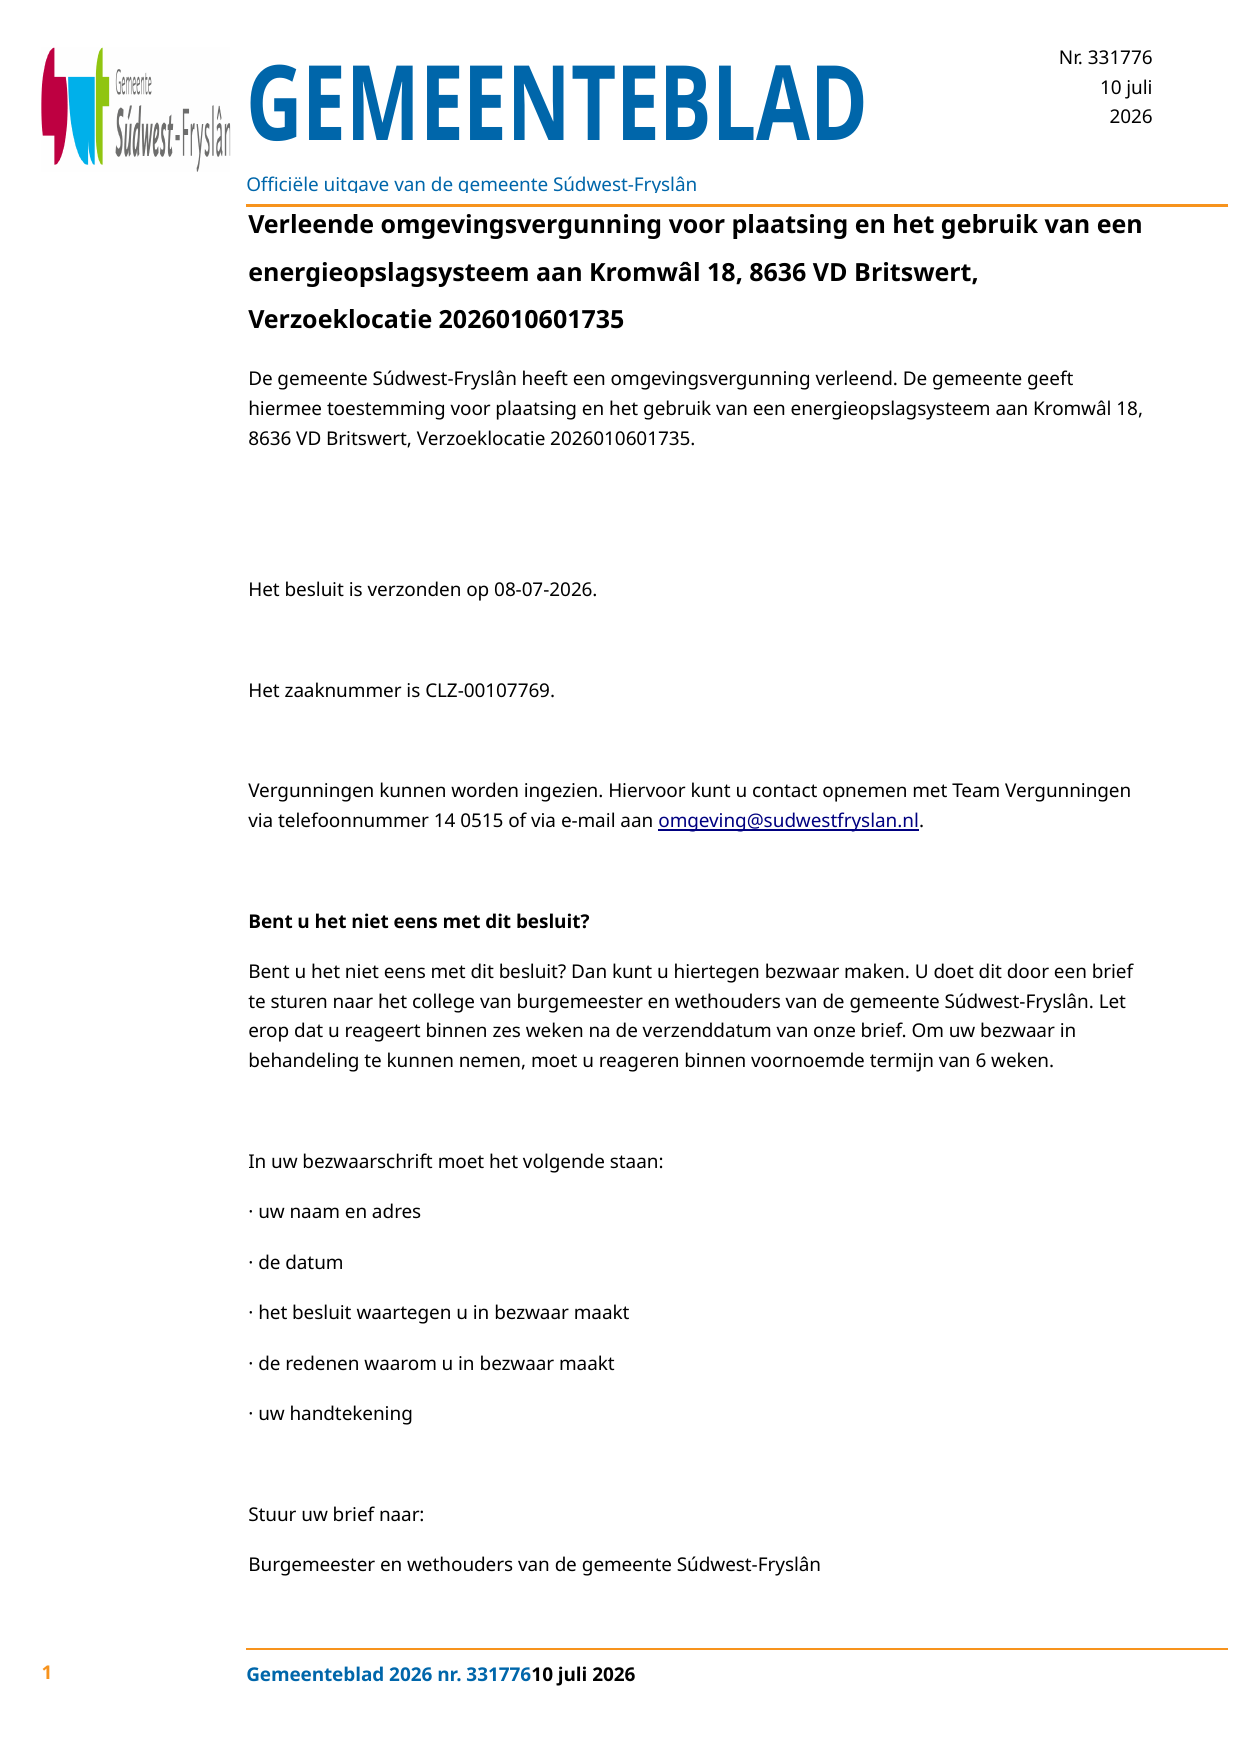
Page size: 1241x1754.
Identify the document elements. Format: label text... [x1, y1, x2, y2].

text · uw handtekening [248, 1400, 1152, 1426]
text · de redenen waarom u in bezwaar maakt [248, 1350, 1152, 1375]
text Stuur uw brief naar: [248, 1501, 1152, 1527]
text · de datum [248, 1249, 1152, 1274]
text Bent u het niet eens met dit besluit? Dan kunt u hiertegen bezwaar maken. U doet dit door een brief te sturen naar het college van burgemeester en wethouders van de gemeente Súdwest-Fryslân. Let erop dat u reageert binnen zes weken na de verzenddatum van onze brief. Om uw bezwaar in behandeling te kunnen nemen, moet u reageren binnen voornoemde termijn van 6 weken. [248, 958, 1152, 1073]
text Het zaaknummer is CLZ-00107769. [248, 677, 1152, 702]
text Burgemeester en wethouders van de gemeente Súdwest-Fryslân [248, 1551, 1152, 1577]
text Bent u het niet eens met dit besluit? [248, 908, 1152, 934]
text Vergunningen kunnen worden ingezien. Hiervoor kunt u contact opnemen met Team Vergunningen via telefoonnummer 14 0515 of via e-mail aan omgeving@sudwestfryslan.nl. [248, 778, 1152, 833]
text · het besluit waartegen u in bezwaar maakt [248, 1299, 1152, 1325]
text Verleende omgevingsvergunning voor plaatsing en het gebruik van een energieopslagsysteem aan Kromwâl 18, 8636 VD Britswert, Verzoeklocatie 2026010601735 [248, 207, 1152, 336]
text · uw naam en adres [248, 1198, 1152, 1224]
text De gemeente Súdwest-Fryslân heeft een omgevingsvergunning verleend. De gemeente geeft hiermee toestemming voor plaatsing en het gebruik van een energieopslagsysteem aan Kromwâl 18, 8636 VD Britswert, Verzoeklocatie 2026010601735. [248, 366, 1152, 450]
text Het besluit is verzonden op 08-07-2026. [248, 576, 1152, 602]
picture [41, 47, 231, 172]
text In uw bezwaarschrift moet het volgende staan: [248, 1148, 1152, 1174]
